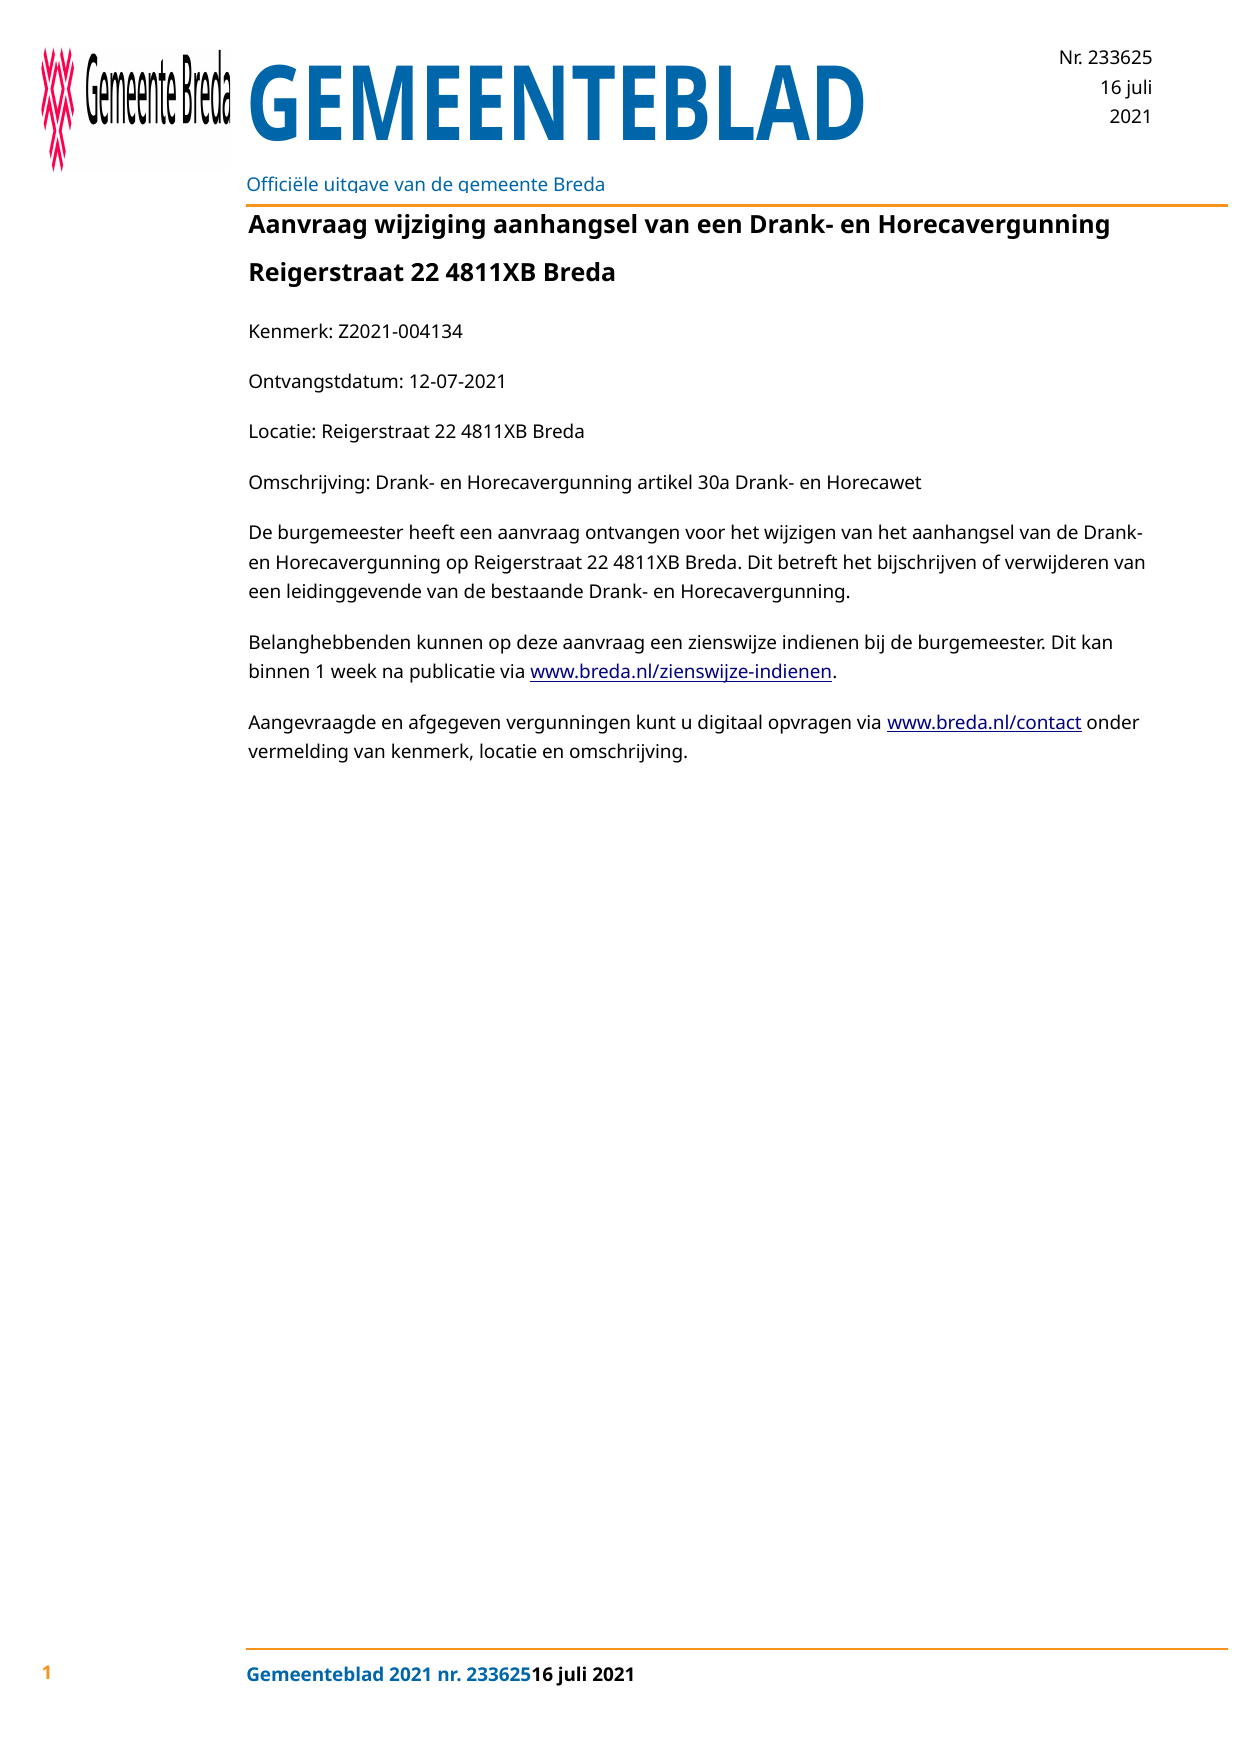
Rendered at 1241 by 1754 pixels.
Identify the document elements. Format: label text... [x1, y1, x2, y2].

text Belanghebbenden kunnen op deze aanvraag een zienswijze indienen bij de burgemeester. Dit kan binnen 1 week na publicatie via www.breda.nl/zienswijze-indienen. [248, 629, 1152, 684]
text Locatie: Reigerstraat 22 4811XB Breda [248, 419, 1152, 444]
text De burgemeester heeft een aanvraag ontvangen voor het wijzigen van het aanhangsel van de Drank- en Horecavergunning op Reigerstraat 22 4811XB Breda. Dit betreft het bijschrijven of verwijderen van een leidinggevende van de bestaande Drank- en Horecavergunning. [248, 519, 1152, 604]
text Aanvraag wijziging aanhangsel van een Drank- en Horecavergunning Reigerstraat 22 4811XB Breda [248, 207, 1152, 288]
text Omschrijving: Drank- en Horecavergunning artikel 30a Drank- en Horecawet [248, 469, 1152, 495]
text Aangevraagde en afgegeven vergunningen kunt u digitaal opvragen via www.breda.nl/contact onder vermelding van kenmerk, locatie en omschrijving. [248, 709, 1152, 764]
text Kenmerk: Z2021-004134 [248, 318, 1152, 344]
picture [41, 47, 231, 172]
text Ontvangstdatum: 12-07-2021 [248, 368, 1152, 394]
